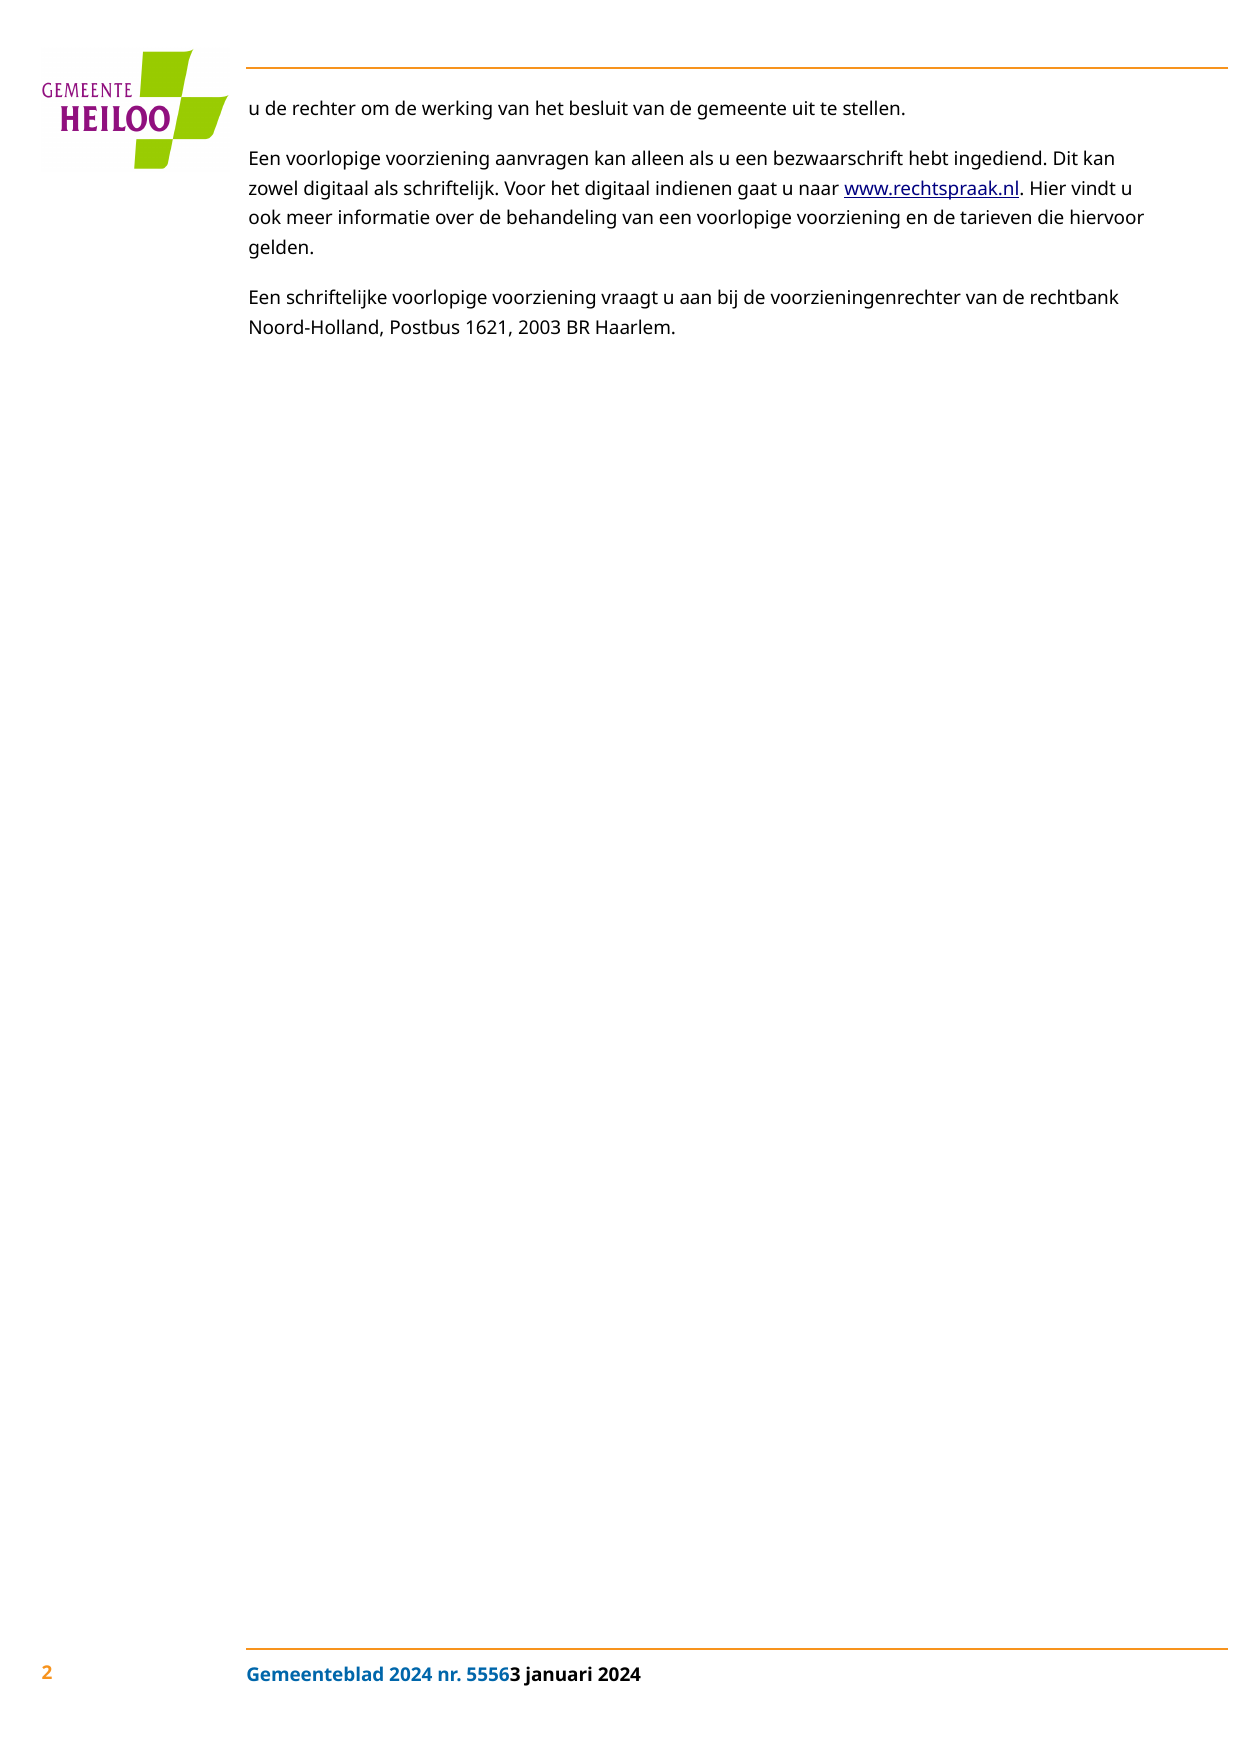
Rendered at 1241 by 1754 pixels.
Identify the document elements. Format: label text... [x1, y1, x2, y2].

text Een schriftelijke voorlopige voorziening vraagt u aan bij de voorzieningenrechter van de rechtbank Noord-Holland, Postbus 1621, 2003 BR Haarlem. [248, 284, 1152, 340]
picture [41, 47, 231, 172]
text Een voorlopige voorziening aanvragen kan alleen als u een bezwaarschrift hebt ingediend. Dit kan zowel digitaal als schriftelijk. Voor het digitaal indienen gaat u naar www.rechtspraak.nl. Hier vindt u ook meer informatie over de behandeling van een voorlopige voorziening en de tarieven die hiervoor gelden. [248, 145, 1152, 260]
text u de rechter om de werking van het besluit van de gemeente uit te stellen. [248, 95, 1152, 121]
